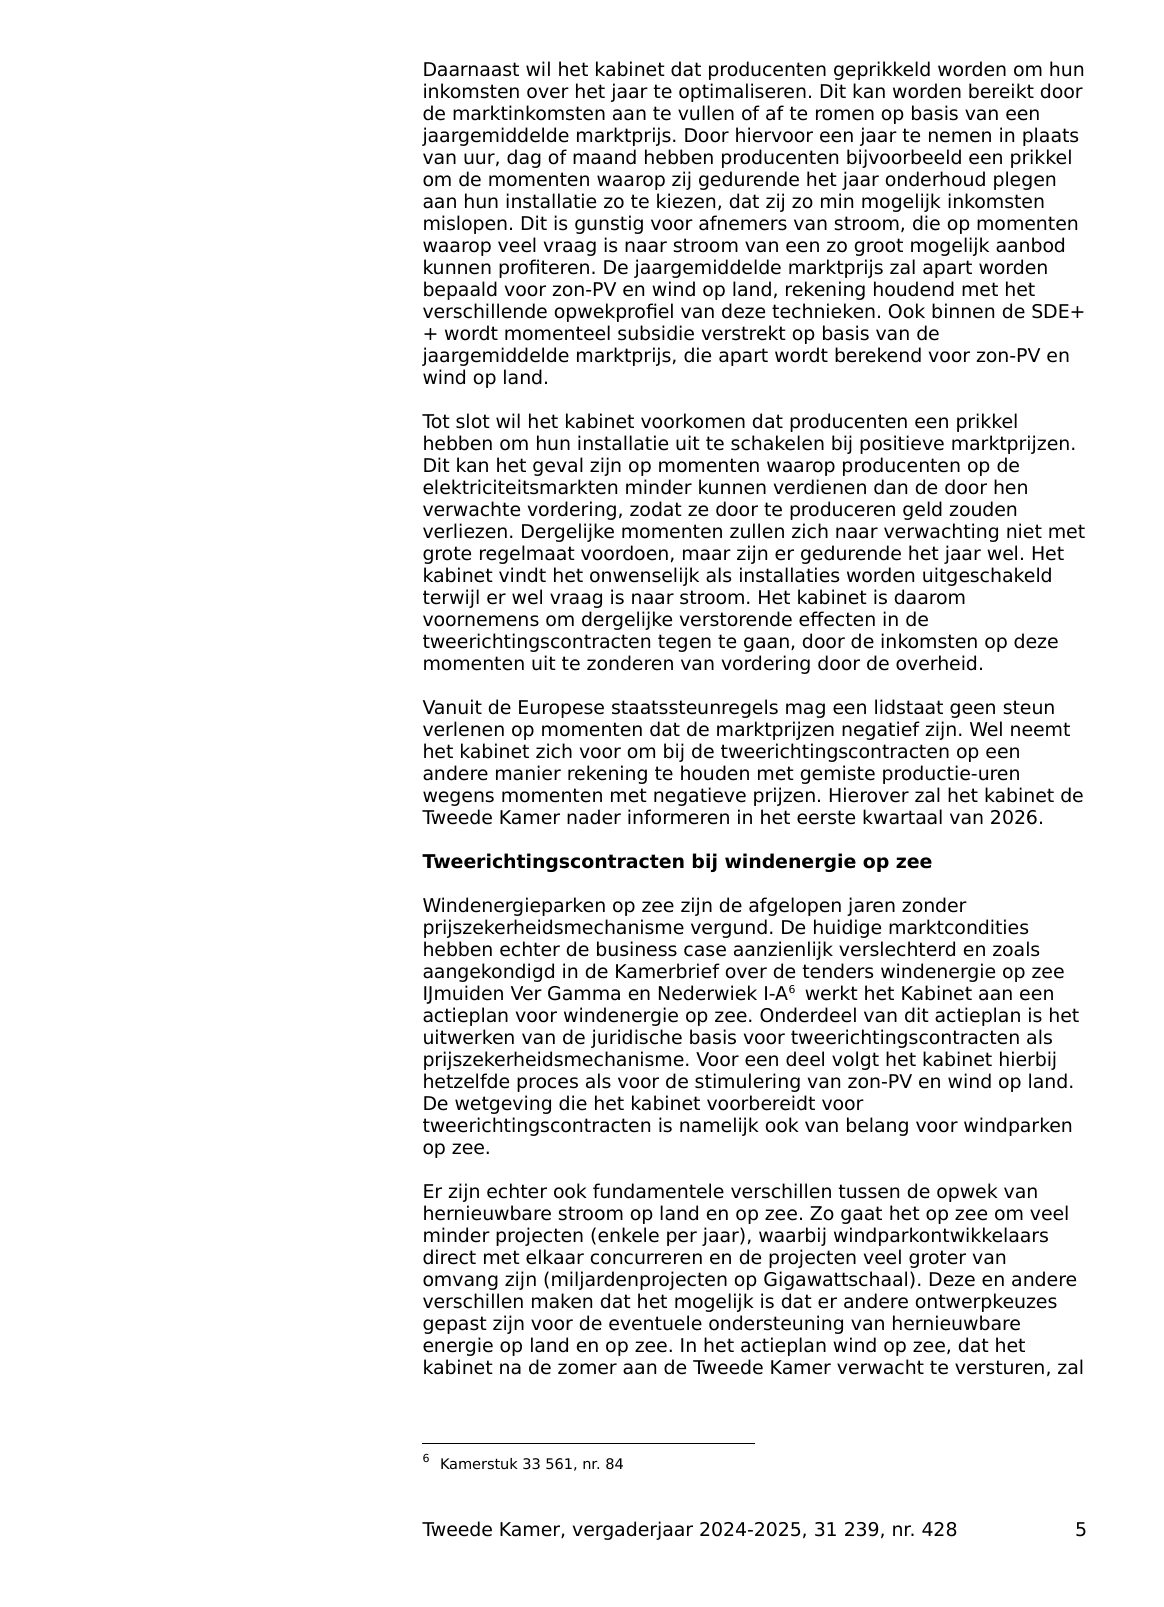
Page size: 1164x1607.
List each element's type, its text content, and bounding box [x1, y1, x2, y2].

text Vanuit de Europese staatssteunregels mag een lidstaat geen steun verlenen op momenten dat de marktprijzen negatief zijn. Wel neemt het kabinet zich voor om bij de tweerichtingscontracten op een andere manier rekening te houden met gemiste productie-uren wegens momenten met negatieve prijzen. Hierover zal het kabinet de Tweede Kamer nader informeren in het eerste kwartaal van 2026. [422, 697, 1087, 829]
text Kamerstuk 33 561, nr. 84 [422, 1452, 1087, 1474]
text Windenergieparken op zee zijn de afgelopen jaren zonder prijszekerheidsmechanisme vergund. De huidige marktcondities hebben echter de business case aanzienlijk verslechterd en zoals aangekondigd in de Kamerbrief over de tenders windenergie op zee IJmuiden Ver Gamma en Nederwiek I-A werkt het Kabinet aan een actieplan voor windenergie op zee. Onderdeel van dit actieplan is het uitwerken van de juridische basis voor tweerichtingscontracten als prijszekerheidsmechanisme. Voor een deel volgt het kabinet hierbij hetzelfde proces als voor de stimulering van zon-PV en wind op land. De wetgeving die het kabinet voorbereidt voor tweerichtingscontracten is namelijk ook van belang voor windparken op zee. [422, 895, 1087, 1159]
text Daarnaast wil het kabinet dat producenten geprikkeld worden om hun inkomsten over het jaar te optimaliseren. Dit kan worden bereikt door de marktinkomsten aan te vullen of af te romen op basis van een jaargemiddelde marktprijs. Door hiervoor een jaar te nemen in plaats van uur, dag of maand hebben producenten bijvoorbeeld een prikkel om de momenten waarop zij gedurende het jaar onderhoud plegen aan hun installatie zo te kiezen, dat zij zo min mogelijk inkomsten mislopen. Dit is gunstig voor afnemers van stroom, die op momenten waarop veel vraag is naar stroom van een zo groot mogelijk aanbod kunnen profiteren. De jaargemiddelde marktprijs zal apart worden bepaald voor zon-PV en wind op land, rekening houdend met het verschillende opwekprofiel van deze technieken. Ook binnen de SDE++ wordt momenteel subsidie verstrekt op basis van de jaargemiddelde marktprijs, die apart wordt berekend voor zon-PV en wind op land. [422, 59, 1087, 389]
text Tot slot wil het kabinet voorkomen dat producenten een prikkel hebben om hun installatie uit te schakelen bij positieve marktprijzen. Dit kan het geval zijn op momenten waarop producenten op de elektriciteitsmarkten minder kunnen verdienen dan de door hen verwachte vordering, zodat ze door te produceren geld zouden verliezen. Dergelijke momenten zullen zich naar verwachting niet met grote regelmaat voordoen, maar zijn er gedurende het jaar wel. Het kabinet vindt het onwenselijk als installaties worden uitgeschakeld terwijl er wel vraag is naar stroom. Het kabinet is daarom voornemens om dergelijke verstorende effecten in de tweerichtingscontracten tegen te gaan, door de inkomsten op deze momenten uit te zonderen van vordering door de overheid. [422, 411, 1087, 675]
text Er zijn echter ook fundamentele verschillen tussen de opwek van hernieuwbare stroom op land en op zee. Zo gaat het op zee om veel minder projecten (enkele per jaar), waarbij windparkontwikkelaars direct met elkaar concurreren en de projecten veel groter van omvang zijn (miljardenprojecten op Gigawattschaal). Deze en andere verschillen maken dat het mogelijk is dat er andere ontwerpkeuzes gepast zijn voor de eventuele ondersteuning van hernieuwbare energie op land en op zee. In het actieplan wind op zee, dat het kabinet na de zomer aan de Tweede Kamer verwacht te versturen, zal [422, 1181, 1087, 1379]
subtitle Tweerichtingscontracten bij windenergie op zee [422, 851, 1087, 873]
